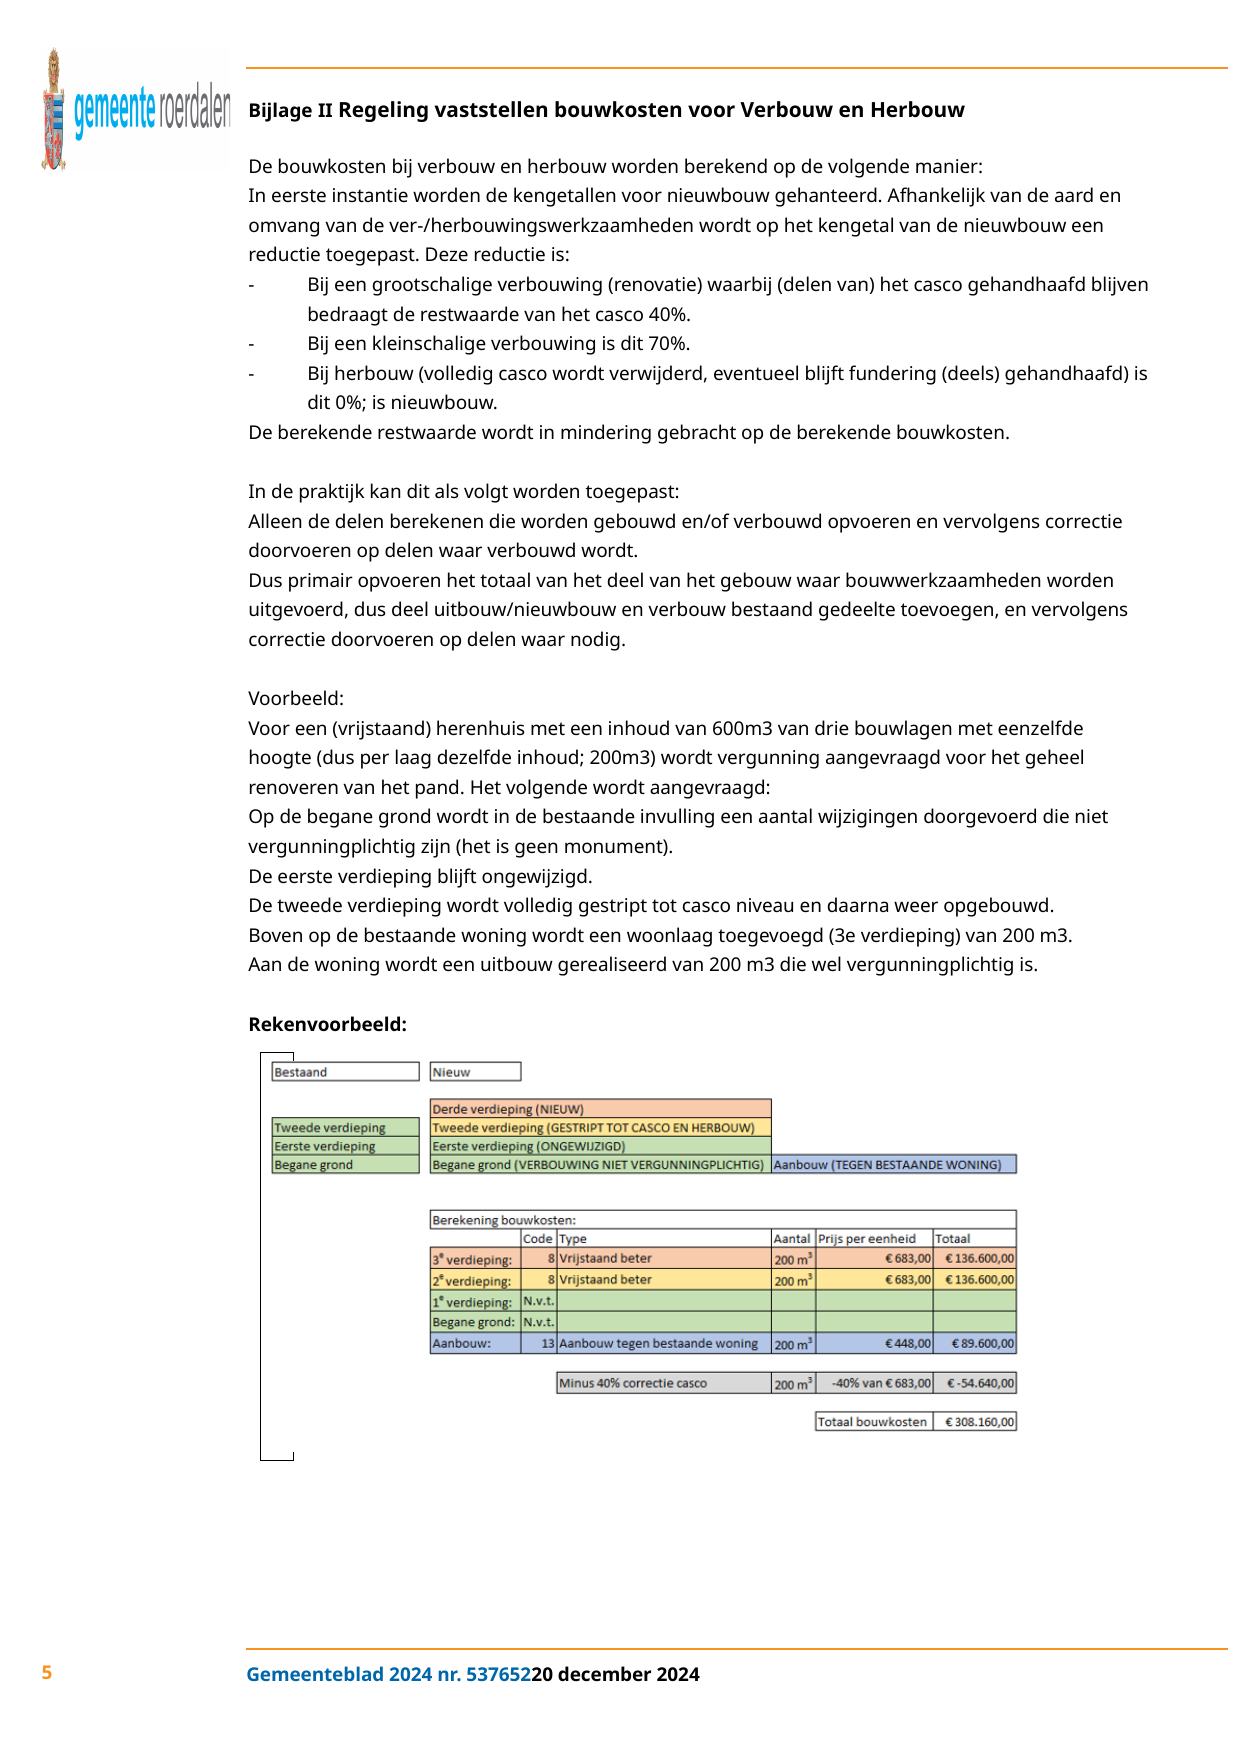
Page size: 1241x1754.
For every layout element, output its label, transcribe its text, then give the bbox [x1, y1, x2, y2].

text In eerste instantie worden de kengetallen voor nieuwbouw gehanteerd. Afhankelijk van de aard en omvang van de ver-/herbouwingswerkzaamheden wordt op het kengetal van de nieuwbouw een reductie toegepast. Deze reductie is: [248, 182, 1152, 267]
picture [41, 47, 231, 172]
text Rekenvoorbeeld: [248, 1011, 1152, 1037]
text Alleen de delen berekenen die worden gebouwd en/of verbouwd opvoeren en vervolgens correctie doorvoeren op delen waar verbouwd wordt. [248, 508, 1152, 563]
list Bij herbouw (volledig casco wordt verwijderd, eventueel blijft fundering (deels) gehandhaafd) is dit 0%; is nieuwbouw. [248, 360, 1152, 415]
text De bouwkosten bij verbouw en herbouw worden berekend op de volgende manier: [248, 153, 1152, 179]
list Bij een kleinschalige verbouwing is dit 70%. [248, 330, 1152, 356]
text Op de begane grond wordt in de bestaande invulling een aantal wijzigingen doorgevoerd die niet vergunningplichtig zijn (het is geen monument). [248, 804, 1152, 859]
text In de praktijk kan dit als volgt worden toegepast: [248, 478, 1152, 504]
text Bijlage II Regeling vaststellen bouwkosten voor Verbouw en Herbouw [248, 95, 1152, 123]
text Aan de woning wordt een uitbouw gerealiseerd van 200 m3 die wel vergunningplichtig is. [248, 952, 1152, 977]
text De eerste verdieping blijft ongewijzigd. [248, 863, 1152, 889]
text De berekende restwaarde wordt in mindering gebracht op de berekende bouwkosten. [248, 419, 1152, 445]
text Voorbeeld: [248, 685, 1152, 711]
text Boven op de bestaande woning wordt een woonlaag toegevoegd (3e verdieping) van 200 m3. [248, 922, 1152, 948]
text Voor een (vrijstaand) herenhuis met een inhoud van 600m3 van drie bouwlagen met eenzelfde hoogte (dus per laag dezelfde inhoud; 200m3) wordt vergunning aangevraagd voor het geheel renoveren van het pand. Het volgende wordt aangevraagd: [248, 715, 1152, 800]
text Dus primair opvoeren het totaal van het deel van het gebouw waar bouwwerkzaamheden worden uitgevoerd, dus deel uitbouw/nieuwbouw en verbouw bestaand gedeelte toevoegen, en vervolgens correctie doorvoeren op delen waar nodig. [248, 567, 1152, 652]
list Bij een grootschalige verbouwing (renovatie) waarbij (delen van) het casco gehandhaafd blijven bedraagt de restwaarde van het casco 40%. [248, 271, 1152, 327]
text De tweede verdieping wordt volledig gestript tot casco niveau en daarna weer opgebouwd. [248, 892, 1152, 918]
picture [268, 1061, 1036, 1452]
